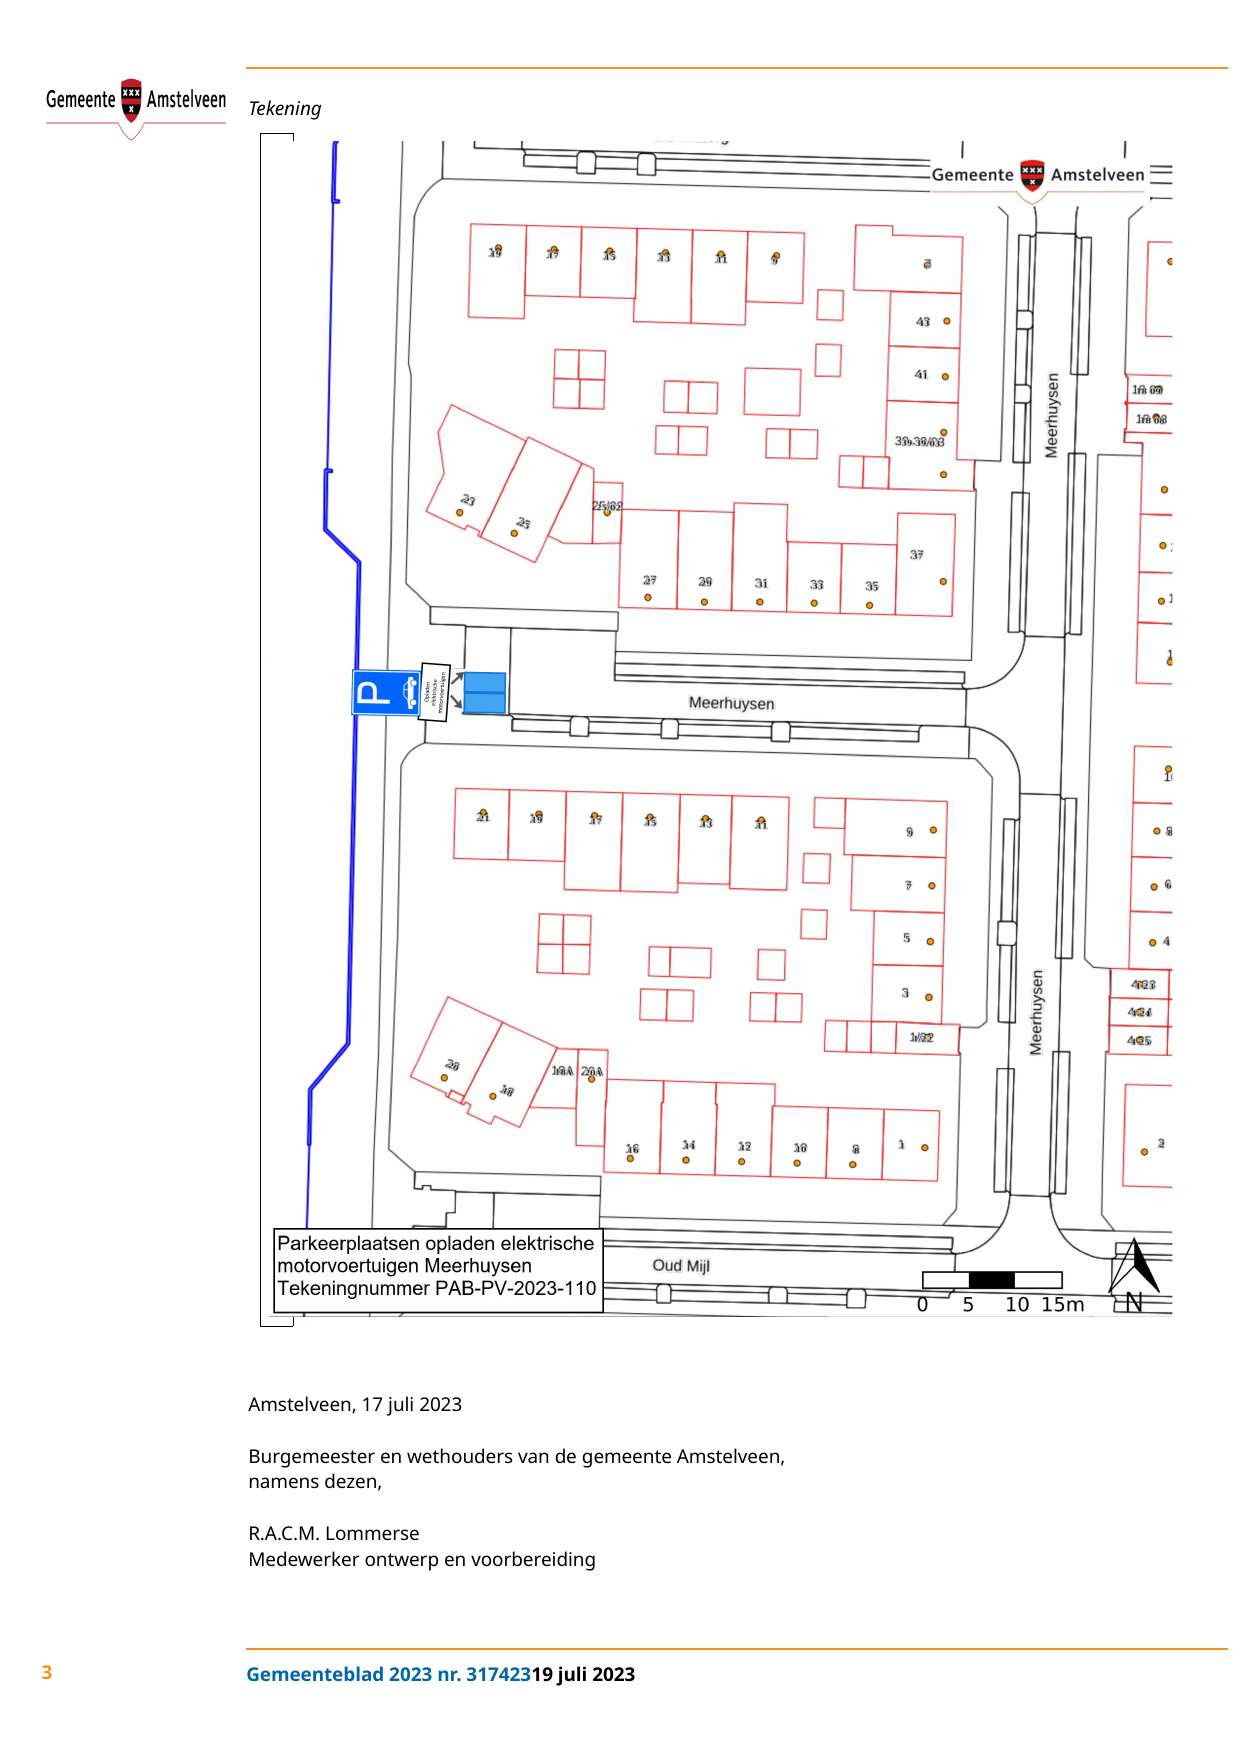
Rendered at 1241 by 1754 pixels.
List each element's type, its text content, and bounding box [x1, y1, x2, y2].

text Amstelveen, 17 juli 2023 [248, 1391, 1152, 1417]
picture [268, 141, 1173, 1317]
text Tekening [248, 95, 1152, 121]
text R.A.C.M. Lommerse [248, 1520, 1152, 1546]
picture [41, 47, 231, 172]
text Medewerker ontwerp en voorbereiding [248, 1546, 1152, 1571]
text namens dezen, [248, 1468, 1152, 1494]
text Burgemeester en wethouders van de gemeente Amstelveen, [248, 1443, 1152, 1468]
